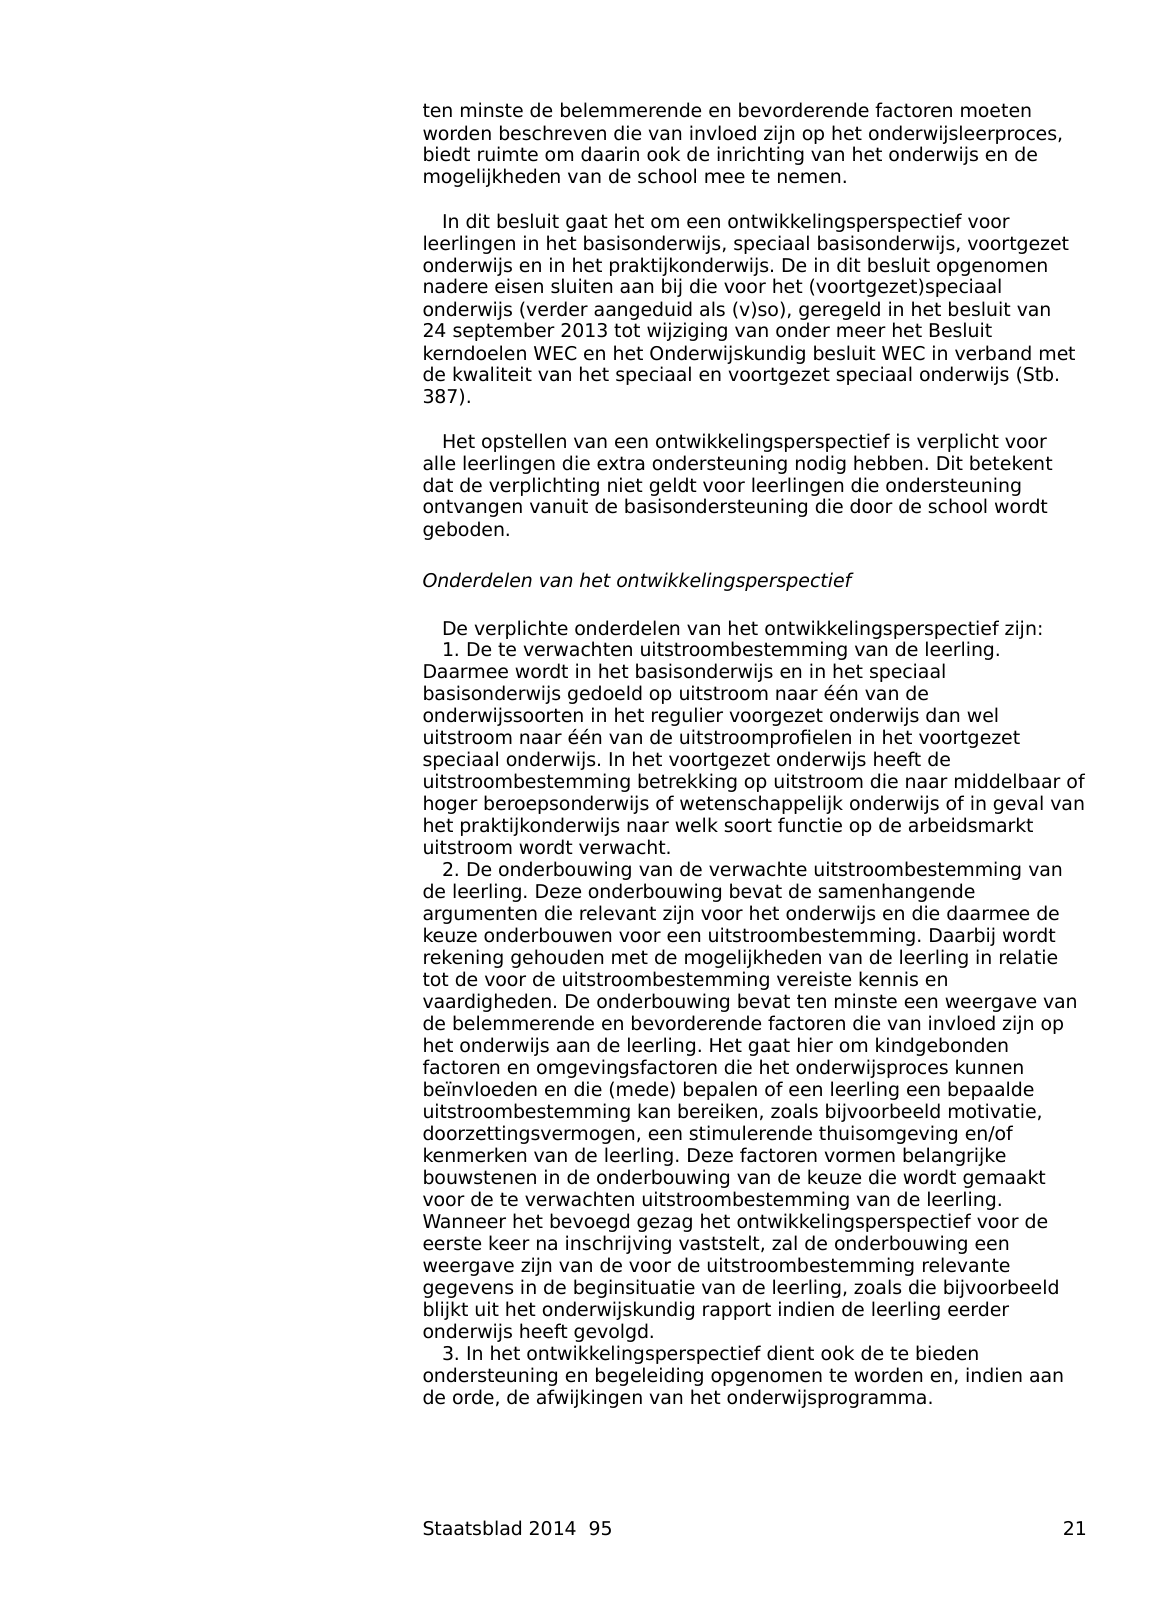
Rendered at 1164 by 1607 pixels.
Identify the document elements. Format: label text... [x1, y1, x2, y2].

text De verplichte onderdelen van het ontwikkelingsperspectief zijn: [422, 617, 1087, 639]
text ten minste de belemmerende en bevorderende factoren moeten worden beschreven die van invloed zijn op het onderwijsleerproces, biedt ruimte om daarin ook de inrichting van het onderwijs en de mogelijkheden van de school mee te nemen. [422, 100, 1087, 188]
subtitle Onderdelen van het ontwikkelingsperspectief [422, 570, 1087, 592]
text 3. In het ontwikkelingsperspectief dient ook de te bieden ondersteuning en begeleiding opgenomen te worden en, indien aan de orde, de afwijkingen van het onderwijsprogramma. [422, 1343, 1087, 1409]
text 1. De te verwachten uitstroombestemming van de leerling. Daarmee wordt in het basisonderwijs en in het speciaal basisonderwijs gedoeld op uitstroom naar één van de onderwijssoorten in het regulier voorgezet onderwijs dan wel uitstroom naar één van de uitstroomprofielen in het voortgezet speciaal onderwijs. In het voortgezet onderwijs heeft de uitstroombestemming betrekking op uitstroom die naar middelbaar of hoger beroepsonderwijs of wetenschappelijk onderwijs of in geval van het praktijkonderwijs naar welk soort functie op de arbeidsmarkt uitstroom wordt verwacht. [422, 639, 1087, 859]
text In dit besluit gaat het om een ontwikkelingsperspectief voor leerlingen in het basisonderwijs, speciaal basisonderwijs, voortgezet onderwijs en in het praktijkonderwijs. De in dit besluit opgenomen nadere eisen sluiten aan bij die voor het (voortgezet)speciaal onderwijs (verder aangeduid als (v)so), geregeld in het besluit van 24 september 2013 tot wijziging van onder meer het Besluit kerndoelen WEC en het Onderwijskundig besluit WEC in verband met de kwaliteit van het speciaal en voortgezet speciaal onderwijs (Stb. 387). [422, 211, 1087, 408]
text Het opstellen van een ontwikkelingsperspectief is verplicht voor alle leerlingen die extra ondersteuning nodig hebben. Dit betekent dat de verplichting niet geldt voor leerlingen die ondersteuning ontvangen vanuit de basisondersteuning die door de school wordt geboden. [422, 431, 1087, 540]
text 2. De onderbouwing van de verwachte uitstroombestemming van de leerling. Deze onderbouwing bevat de samenhangende argumenten die relevant zijn voor het onderwijs en die daarmee de keuze onderbouwen voor een uitstroombestemming. Daarbij wordt rekening gehouden met de mogelijkheden van de leerling in relatie tot de voor de uitstroombestemming vereiste kennis en vaardigheden. De onderbouwing bevat ten minste een weergave van de belemmerende en bevorderende factoren die van invloed zijn op het onderwijs aan de leerling. Het gaat hier om kindgebonden factoren en omgevingsfactoren die het onderwijsproces kunnen beïnvloeden en die (mede) bepalen of een leerling een bepaalde uitstroombestemming kan bereiken, zoals bijvoorbeeld motivatie, doorzettingsvermogen, een stimulerende thuisomgeving en/of kenmerken van de leerling. Deze factoren vormen belangrijke bouwstenen in de onderbouwing van de keuze die wordt gemaakt voor de te verwachten uitstroombestemming van de leerling. Wanneer het bevoegd gezag het ontwikkelingsperspectief voor de eerste keer na inschrijving vaststelt, zal de onderbouwing een weergave zijn van de voor de uitstroombestemming relevante gegevens in de beginsituatie van de leerling, zoals die bijvoorbeeld blijkt uit het onderwijskundig rapport indien de leerling eerder onderwijs heeft gevolgd. [422, 859, 1087, 1343]
